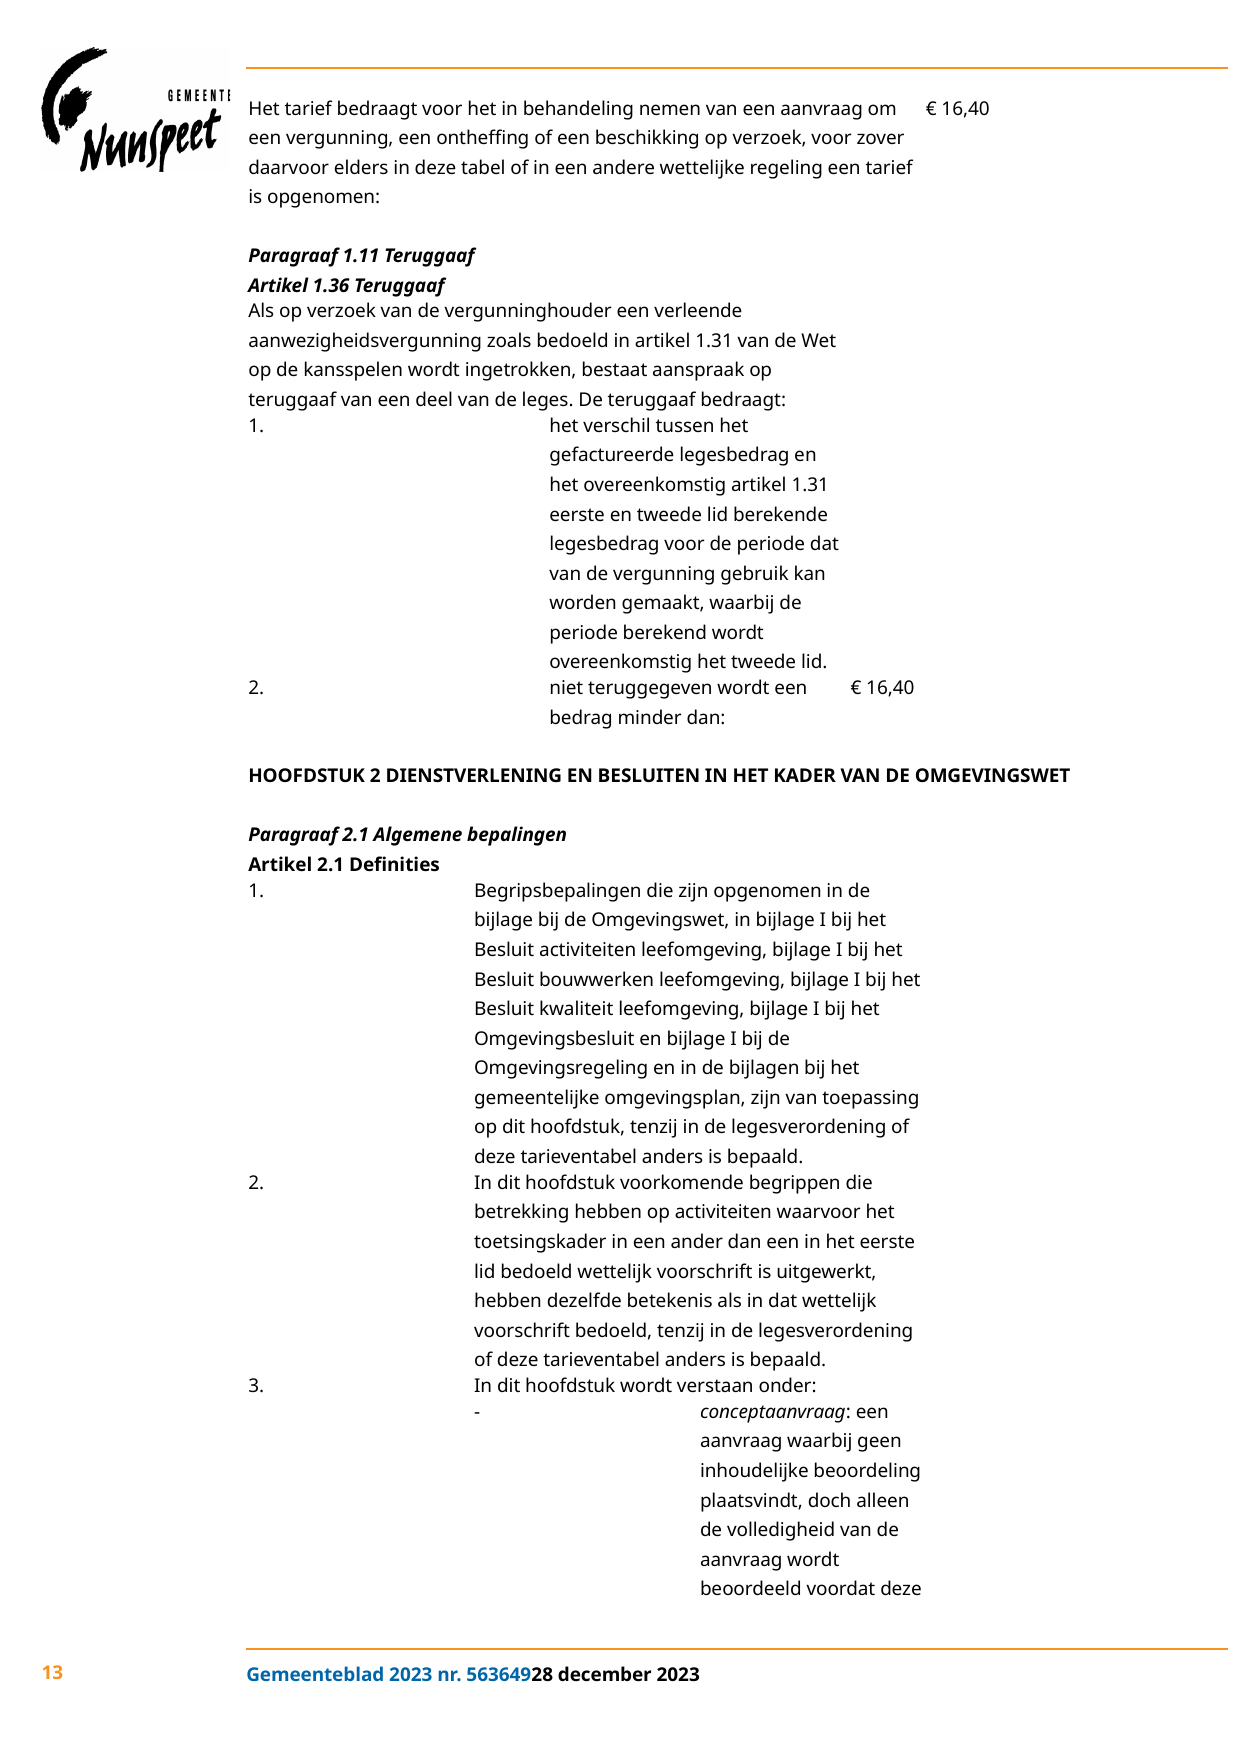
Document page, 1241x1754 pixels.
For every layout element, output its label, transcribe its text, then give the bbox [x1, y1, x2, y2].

table_cell Als op verzoek van de vergunninghouder een verleende aanwezigheidsvergunning zoals bedoeld in artikel 1.31 van de Wet op de kansspelen wordt ingetrokken, bestaat aanspraak op teruggaaf van een deel van de leges. De teruggaaf bedraagt: [248, 298, 850, 412]
table_cell Begripsbepalingen die zijn opgenomen in de bijlage bij de Omgevingswet, in bijlage I bij het Besluit activiteiten leefomgeving, bijlage I bij het Besluit bouwwerken leefomgeving, bijlage I bij het Besluit kwaliteit leefomgeving, bijlage I bij het Omgevingsbesluit en bijlage I bij de Omgevingsregeling en in de bijlagen bij het gemeentelijke omgevingsplan, zijn van toepassing op dit hoofdstuk, tenzij in de legesverordening of deze tarieventabel anders is bepaald. [474, 877, 926, 1169]
table_cell [926, 1372, 1152, 1398]
table_cell [850, 298, 1152, 412]
table_cell conceptaanvraag: een aanvraag waarbij geen inhoudelijke beoordeling plaatsvindt, doch alleen de volledigheid van de aanvraag wordt beoordeeld voordat deze [700, 1398, 926, 1601]
table_cell In dit hoofdstuk wordt verstaan onder: [474, 1372, 926, 1398]
table_cell [926, 877, 1152, 1169]
table_cell [248, 1398, 474, 1601]
table_cell het verschil tussen het gefactureerde legesbedrag en het overeenkomstig artikel 1.31 eerste en tweede lid berekende legesbedrag voor de periode dat van de vergunning gebruik kan worden gemaakt, waarbij de periode berekend wordt overeenkomstig het tweede lid. [549, 412, 850, 674]
table_cell Het tarief bedraagt voor het in behandeling nemen van een aanvraag om een vergunning, een ontheffing of een beschikking op verzoek, voor zover daarvoor elders in deze tabel of in een andere wettelijke regeling een tarief is opgenomen: [248, 95, 926, 209]
table_header Artikel 2.1 Definities [248, 851, 926, 877]
table_cell € 16,40 [850, 674, 1152, 730]
table_cell € 16,40 [926, 95, 1152, 209]
text HOOFDSTUK 2 DIENSTVERLENING EN BESLUITEN IN HET KADER VAN DE OMGEVINGSWET [248, 762, 1152, 788]
table_cell 2. [248, 1169, 474, 1372]
table_cell [926, 1169, 1152, 1372]
table_cell 3. [248, 1372, 474, 1398]
table_cell 2. [248, 674, 549, 730]
picture [41, 47, 231, 172]
table_header Artikel 1.36 Teruggaaf [248, 272, 850, 297]
table_cell 1. [248, 412, 549, 674]
text Paragraaf 2.1 Algemene bepalingen [248, 822, 1152, 847]
table_header [926, 851, 1152, 877]
table_cell In dit hoofdstuk voorkomende begrippen die betrekking hebben op activiteiten waarvoor het toetsingskader in een ander dan een in het eerste lid bedoeld wettelijk voorschrift is uitgewerkt, hebben dezelfde betekenis als in dat wettelijk voorschrift bedoeld, tenzij in de legesverordening of deze tarieventabel anders is bepaald. [474, 1169, 926, 1372]
table_cell niet teruggegeven wordt een bedrag minder dan: [549, 674, 850, 730]
table_header [850, 272, 1152, 297]
table_cell [926, 1398, 1152, 1601]
table_cell - [474, 1398, 700, 1601]
text Paragraaf 1.11 Teruggaaf [248, 242, 1152, 268]
table_cell 1. [248, 877, 474, 1169]
table_cell [850, 412, 1152, 674]
